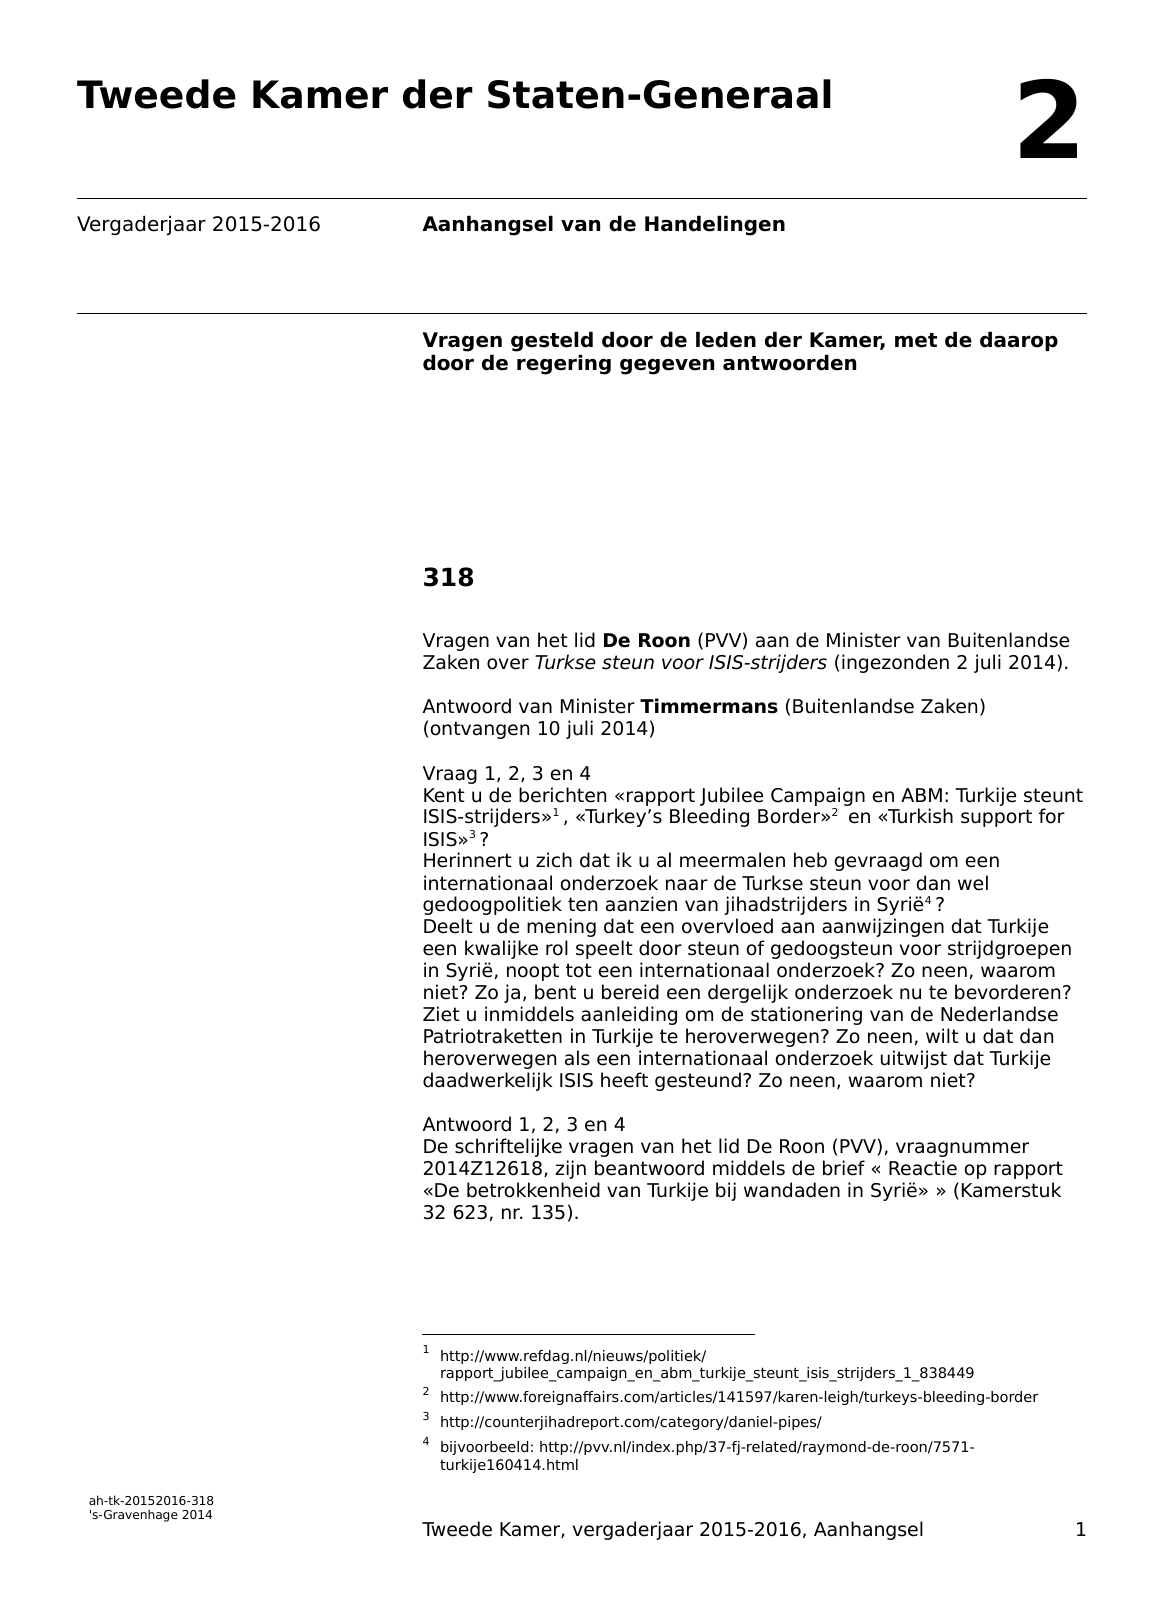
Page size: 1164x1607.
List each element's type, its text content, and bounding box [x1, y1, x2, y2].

text bijvoorbeeld: http://pvv.nl/index.php/37-fj-related/raymond-de-roon/7571-turkije160414.html [422, 1435, 1087, 1474]
table_header Tweede Kamer der Staten-Generaal [77, 59, 886, 198]
text http://counterjihadreport.com/category/daniel-pipes/ [422, 1410, 1087, 1432]
text Antwoord van Minister Timmermans (Buitenlandse Zaken) (ontvangen 10 juli 2014) [422, 696, 1087, 740]
text Vraag 1, 2, 3 en 4 [422, 762, 1087, 784]
text http://www.foreignaffairs.com/articles/141597/karen-leigh/turkeys-bleeding-border [422, 1385, 1087, 1407]
text Antwoord 1, 2, 3 en 4 [422, 1114, 1087, 1136]
text Herinnert u zich dat ik u al meermalen heb gevraagd om een internationaal onderzoek naar de Turkse steun voor dan wel gedoogpolitiek ten aanzien van jihadstrijders in Syrië? [422, 850, 1087, 916]
table_cell [77, 314, 422, 375]
table_cell Vergaderjaar 2015-2016 [77, 199, 422, 313]
table_cell Aanhangsel van de Handelingen [422, 199, 1087, 313]
text 's-Gravenhage 2014 [88, 1508, 323, 1522]
text Vragen van het lid De Roon (PVV) aan de Minister van Buitenlandse Zaken over Turkse steun voor ISIS-strijders (ingezonden 2 juli 2014). [422, 630, 1087, 674]
text ah-tk-20152016-318 [88, 1494, 323, 1508]
text Deelt u de mening dat een overvloed aan aanwijzingen dat Turkije een kwalijke rol speelt door steun of gedoogsteun voor strijdgroepen in Syrië, noopt tot een internationaal onderzoek? Zo neen, waarom niet? Zo ja, bent u bereid een dergelijk onderzoek nu te bevorderen? [422, 916, 1087, 1004]
text Kent u de berichten «rapport Jubilee Campaign en ABM: Turkije steunt ISIS-strijders», «Turkey’s Bleeding Border» en «Turkish support for ISIS»? [422, 784, 1087, 850]
text 318 [422, 563, 1087, 592]
text Ziet u inmiddels aanleiding om de stationering van de Nederlandse Patriotraketten in Turkije te heroverwegen? Zo neen, wilt u dat dan heroverwegen als een internationaal onderzoek uitwijst dat Turkije daadwerkelijk ISIS heeft gesteund? Zo neen, waarom niet? [422, 1004, 1087, 1092]
text http://www.refdag.nl/nieuws/politiek/rapport_jubilee_campaign_en_abm_turkije_steunt_isis_strijders_1_838449 [422, 1343, 1087, 1382]
table_header 2 [886, 59, 1087, 198]
table_cell Vragen gesteld door de leden der Kamer, met de daarop door de regering gegeven antwoorden [422, 314, 1087, 375]
text De schriftelijke vragen van het lid De Roon (PVV), vraagnummer 2014Z12618, zijn beantwoord middels de brief « Reactie op rapport «De betrokkenheid van Turkije bij wandaden in Syrië» » (Kamerstuk 32 623, nr. 135). [422, 1136, 1087, 1224]
